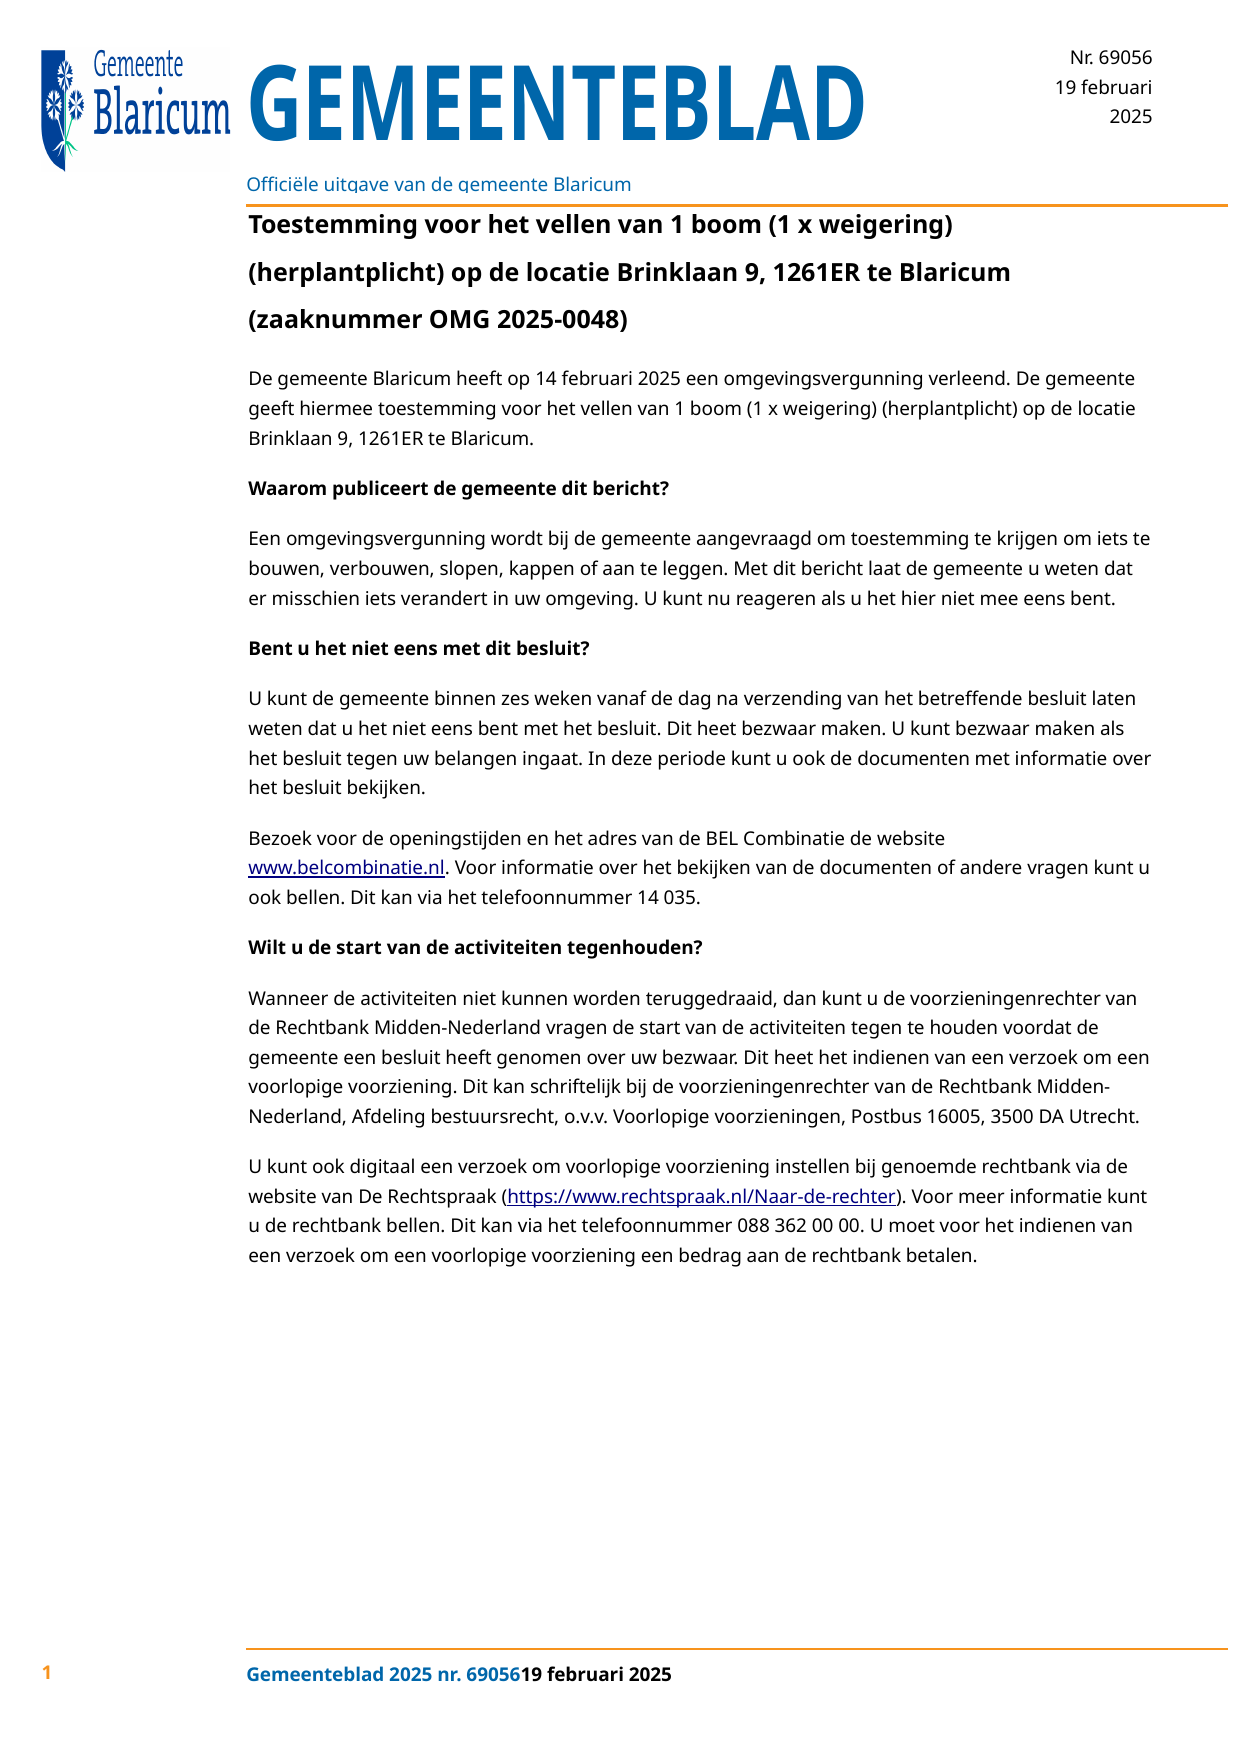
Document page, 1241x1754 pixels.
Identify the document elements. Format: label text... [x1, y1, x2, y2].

text Wanneer de activiteiten niet kunnen worden teruggedraaid, dan kunt u de voorzieningenrechter van de Rechtbank Midden-Nederland vragen de start van de activiteiten tegen te houden voordat de gemeente een besluit heeft genomen over uw bezwaar. Dit heet het indienen van een verzoek om een voorlopige voorziening. Dit kan schriftelijk bij de voorzieningenrechter van de Rechtbank Midden-Nederland, Afdeling bestuursrecht, o.v.v. Voorlopige voorzieningen, Postbus 16005, 3500 DA Utrecht. [248, 985, 1152, 1129]
text Een omgevingsvergunning wordt bij de gemeente aangevraagd om toestemming te krijgen om iets te bouwen, verbouwen, slopen, kappen of aan te leggen. Met dit bericht laat de gemeente u weten dat er misschien iets verandert in uw omgeving. U kunt nu reageren als u het hier niet mee eens bent. [248, 526, 1152, 610]
text Waarom publiceert de gemeente dit bericht? [248, 475, 1152, 501]
text U kunt ook digitaal een verzoek om voorlopige voorziening instellen bij genoemde rechtbank via de website van De Rechtspraak (https://www.rechtspraak.nl/Naar-de-rechter). Voor meer informatie kunt u de rechtbank bellen. Dit kan via het telefoonnummer 088 362 00 00. U moet voor het indienen van een verzoek om een voorlopige voorziening een bedrag aan de rechtbank betalen. [248, 1153, 1152, 1268]
text U kunt de gemeente binnen zes weken vanaf de dag na verzending van het betreffende besluit laten weten dat u het niet eens bent met het besluit. Dit heet bezwaar maken. U kunt bezwaar maken als het besluit tegen uw belangen ingaat. In deze periode kunt u ook de documenten met informatie over het besluit bekijken. [248, 686, 1152, 800]
text Bent u het niet eens met dit besluit? [248, 635, 1152, 661]
text Bezoek voor de openingstijden en het adres van de BEL Combinatie de website www.belcombinatie.nl. Voor informatie over het bekijken van de documenten of andere vragen kunt u ook bellen. Dit kan via het telefoonnummer 14 035. [248, 825, 1152, 909]
text De gemeente Blaricum heeft op 14 februari 2025 een omgevingsvergunning verleend. De gemeente geeft hiermee toestemming voor het vellen van 1 boom (1 x weigering) (herplantplicht) op de locatie Brinklaan 9, 1261ER te Blaricum. [248, 366, 1152, 450]
text Wilt u de start van de activiteiten tegenhouden? [248, 934, 1152, 960]
picture [41, 47, 231, 172]
text Toestemming voor het vellen van 1 boom (1 x weigering) (herplantplicht) op de locatie Brinklaan 9, 1261ER te Blaricum (zaaknummer OMG 2025-0048) [248, 207, 1152, 336]
